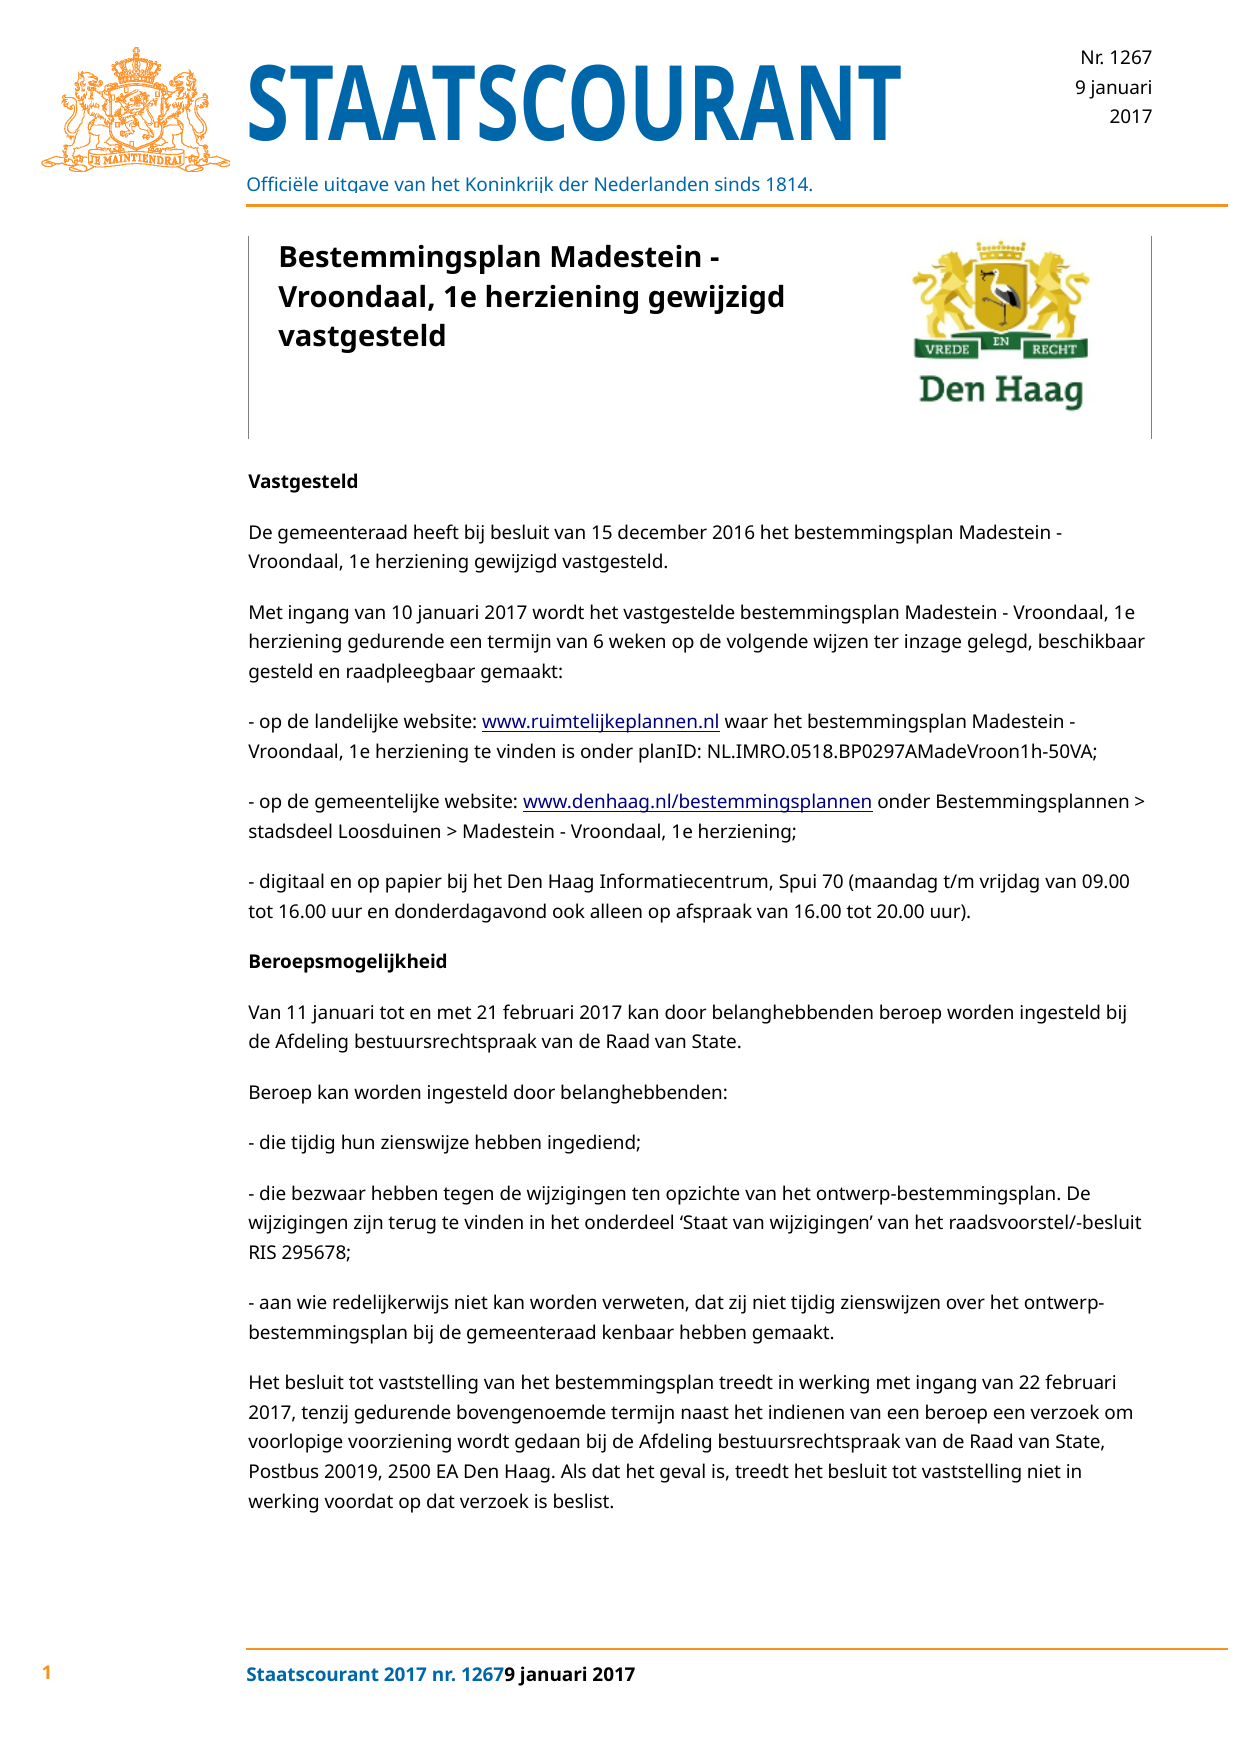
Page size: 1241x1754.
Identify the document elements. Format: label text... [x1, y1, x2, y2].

text - aan wie redelijkerwijs niet kan worden verweten, dat zij niet tijdig zienswijzen over het ontwerp-bestemmingsplan bij de gemeenteraad kenbaar hebben gemaakt. [248, 1289, 1152, 1345]
text Van 11 januari tot en met 21 februari 2017 kan door belanghebbenden beroep worden ingesteld bij de Afdeling bestuursrechtspraak van de Raad van State. [248, 999, 1152, 1054]
table_header [850, 414, 1151, 439]
text - die tijdig hun zienswijze hebben ingediend; [248, 1129, 1152, 1155]
text Met ingang van 10 januari 2017 wordt het vastgestelde bestemmingsplan Madestein - Vroondaal, 1e herziening gedurende een termijn van 6 weken op de volgende wijzen ter inzage gelegd, beschikbaar gesteld en raadpleegbaar gemaakt: [248, 599, 1152, 684]
text De gemeenteraad heeft bij besluit van 15 december 2016 het bestemmingsplan Madestein - Vroondaal, 1e herziening gewijzigd vastgesteld. [248, 519, 1152, 574]
text Vastgesteld [248, 469, 1152, 494]
picture [41, 47, 231, 172]
text - op de gemeentelijke website: www.denhaag.nl/bestemmingsplannen onder Bestemmingsplannen > stadsdeel Loosduinen > Madestein - Vroondaal, 1e herziening; [248, 789, 1152, 844]
table_header Bestemmingsplan Madestein - Vroondaal, 1e herziening gewijzigd vastgesteld [249, 236, 850, 439]
table_header [1103, 236, 1151, 413]
text Het besluit tot vaststelling van het bestemmingsplan treedt in werking met ingang van 22 februari 2017, tenzij gedurende bovengenoemde termijn naast het indienen van een beroep een verzoek om voorlopige voorziening wordt gedaan bij de Afdeling bestuursrechtspraak van de Raad van State, Postbus 20019, 2500 EA Den Haag. Als dat het geval is, treedt het besluit tot vaststelling niet in werking voordat op dat verzoek is beslist. [248, 1369, 1152, 1513]
text Beroepsmogelijkheid [248, 949, 1152, 974]
text - die bezwaar hebben tegen de wijzigingen ten opzichte van het ontwerp-bestemmingsplan. De wijzigingen zijn terug te vinden in het onderdeel ‘Staat van wijzigingen’ van het raadsvoorstel/-besluit RIS 295678; [248, 1180, 1152, 1265]
table_header [850, 236, 899, 413]
picture [899, 236, 1103, 414]
text - digitaal en op papier bij het Den Haag Informatiecentrum, Spui 70 (maandag t/m vrijdag van 09.00 tot 16.00 uur en donderdagavond ook alleen op afspraak van 16.00 tot 20.00 uur). [248, 869, 1152, 924]
text - op de landelijke website: www.ruimtelijkeplannen.nl waar het bestemmingsplan Madestein - Vroondaal, 1e herziening te vinden is onder planID: NL.IMRO.0518.BP0297AMadeVroon1h-50VA; [248, 709, 1152, 764]
text Beroep kan worden ingesteld door belanghebbenden: [248, 1079, 1152, 1105]
